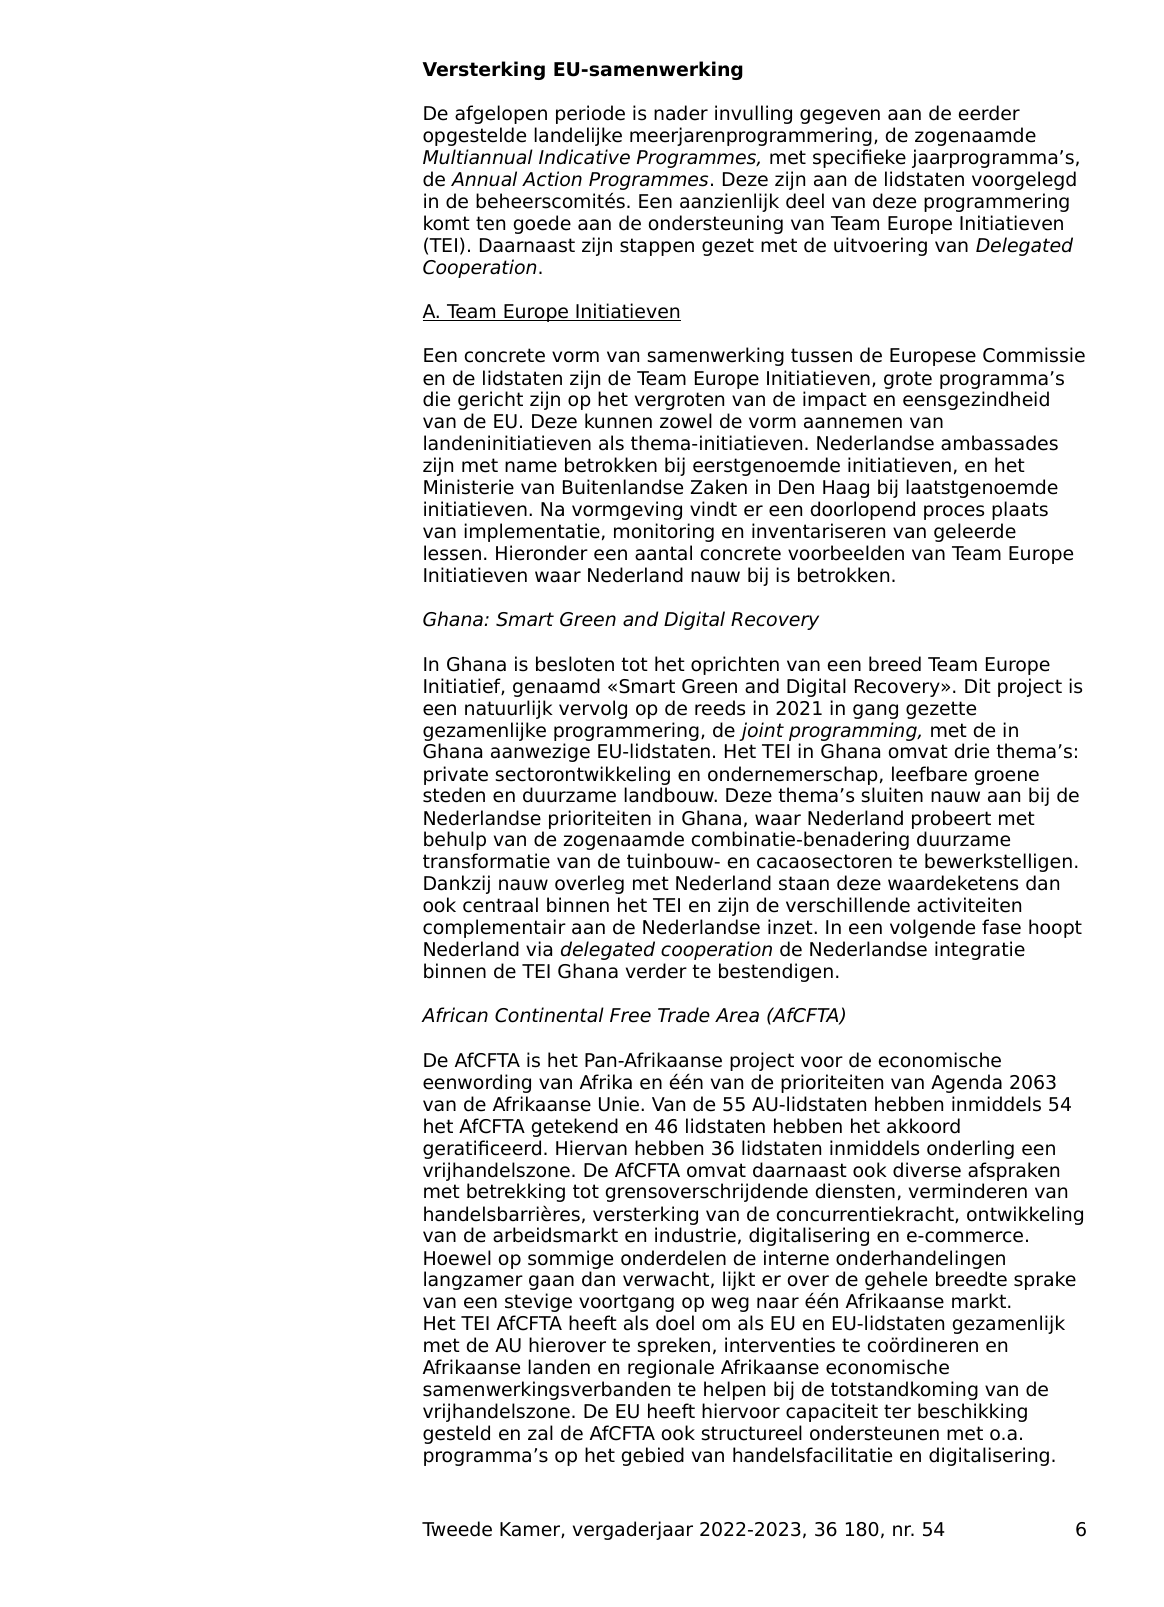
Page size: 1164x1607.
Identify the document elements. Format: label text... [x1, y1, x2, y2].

subtitle Ghana: Smart Green and Digital Recovery [422, 609, 1087, 631]
text De afgelopen periode is nader invulling gegeven aan de eerder opgestelde landelijke meerjarenprogrammering, de zogenaamde Multiannual Indicative Programmes, met specifieke jaarprogramma’s, de Annual Action Programmes. Deze zijn aan de lidstaten voorgelegd in de beheerscomités. Een aanzienlijk deel van deze programmering komt ten goede aan de ondersteuning van Team Europe Initiatieven (TEI). Daarnaast zijn stappen gezet met de uitvoering van Delegated Cooperation. [422, 103, 1087, 279]
text Een concrete vorm van samenwerking tussen de Europese Commissie en de lidstaten zijn de Team Europe Initiatieven, grote programma’s die gericht zijn op het vergroten van de impact en eensgezindheid van de EU. Deze kunnen zowel de vorm aannemen van landeninitiatieven als thema-initiatieven. Nederlandse ambassades zijn met name betrokken bij eerstgenoemde initiatieven, en het Ministerie van Buitenlandse Zaken in Den Haag bij laatstgenoemde initiatieven. Na vormgeving vindt er een doorlopend proces plaats van implementatie, monitoring en inventariseren van geleerde lessen. Hieronder een aantal concrete voorbeelden van Team Europe Initiatieven waar Nederland nauw bij is betrokken. [422, 345, 1087, 587]
subtitle Versterking EU-samenwerking [422, 59, 1087, 81]
text De AfCFTA is het Pan-Afrikaanse project voor de economische eenwording van Afrika en één van de prioriteiten van Agenda 2063 van de Afrikaanse Unie. Van de 55 AU-lidstaten hebben inmiddels 54 het AfCFTA getekend en 46 lidstaten hebben het akkoord geratificeerd. Hiervan hebben 36 lidstaten inmiddels onderling een vrijhandelszone. De AfCFTA omvat daarnaast ook diverse afspraken met betrekking tot grensoverschrijdende diensten, verminderen van handelsbarrières, versterking van de concurrentiekracht, ontwikkeling van de arbeidsmarkt en industrie, digitalisering en e-commerce. Hoewel op sommige onderdelen de interne onderhandelingen langzamer gaan dan verwacht, lijkt er over de gehele breedte sprake van een stevige voortgang op weg naar één Afrikaanse markt. [422, 1049, 1087, 1313]
subtitle African Continental Free Trade Area (AfCFTA) [422, 1005, 1087, 1027]
subtitle A. Team Europe Initiatieven [422, 301, 1087, 323]
text Het TEI AfCFTA heeft als doel om als EU en EU-lidstaten gezamenlijk met de AU hierover te spreken, interventies te coördineren en Afrikaanse landen en regionale Afrikaanse economische samenwerkingsverbanden te helpen bij de totstandkoming van de vrijhandelszone. De EU heeft hiervoor capaciteit ter beschikking gesteld en zal de AfCFTA ook structureel ondersteunen met o.a. programma’s op het gebied van handelsfacilitatie en digitalisering. [422, 1313, 1087, 1467]
text In Ghana is besloten tot het oprichten van een breed Team Europe Initiatief, genaamd «Smart Green and Digital Recovery». Dit project is een natuurlijk vervolg op de reeds in 2021 in gang gezette gezamenlijke programmering, de joint programming, met de in Ghana aanwezige EU-lidstaten. Het TEI in Ghana omvat drie thema’s: private sectorontwikkeling en ondernemerschap, leefbare groene steden en duurzame landbouw. Deze thema’s sluiten nauw aan bij de Nederlandse prioriteiten in Ghana, waar Nederland probeert met behulp van de zogenaamde combinatie-benadering duurzame transformatie van de tuinbouw- en cacaosectoren te bewerkstelligen. Dankzij nauw overleg met Nederland staan deze waardeketens dan ook centraal binnen het TEI en zijn de verschillende activiteiten complementair aan de Nederlandse inzet. In een volgende fase hoopt Nederland via delegated cooperation de Nederlandse integratie binnen de TEI Ghana verder te bestendigen. [422, 653, 1087, 983]
